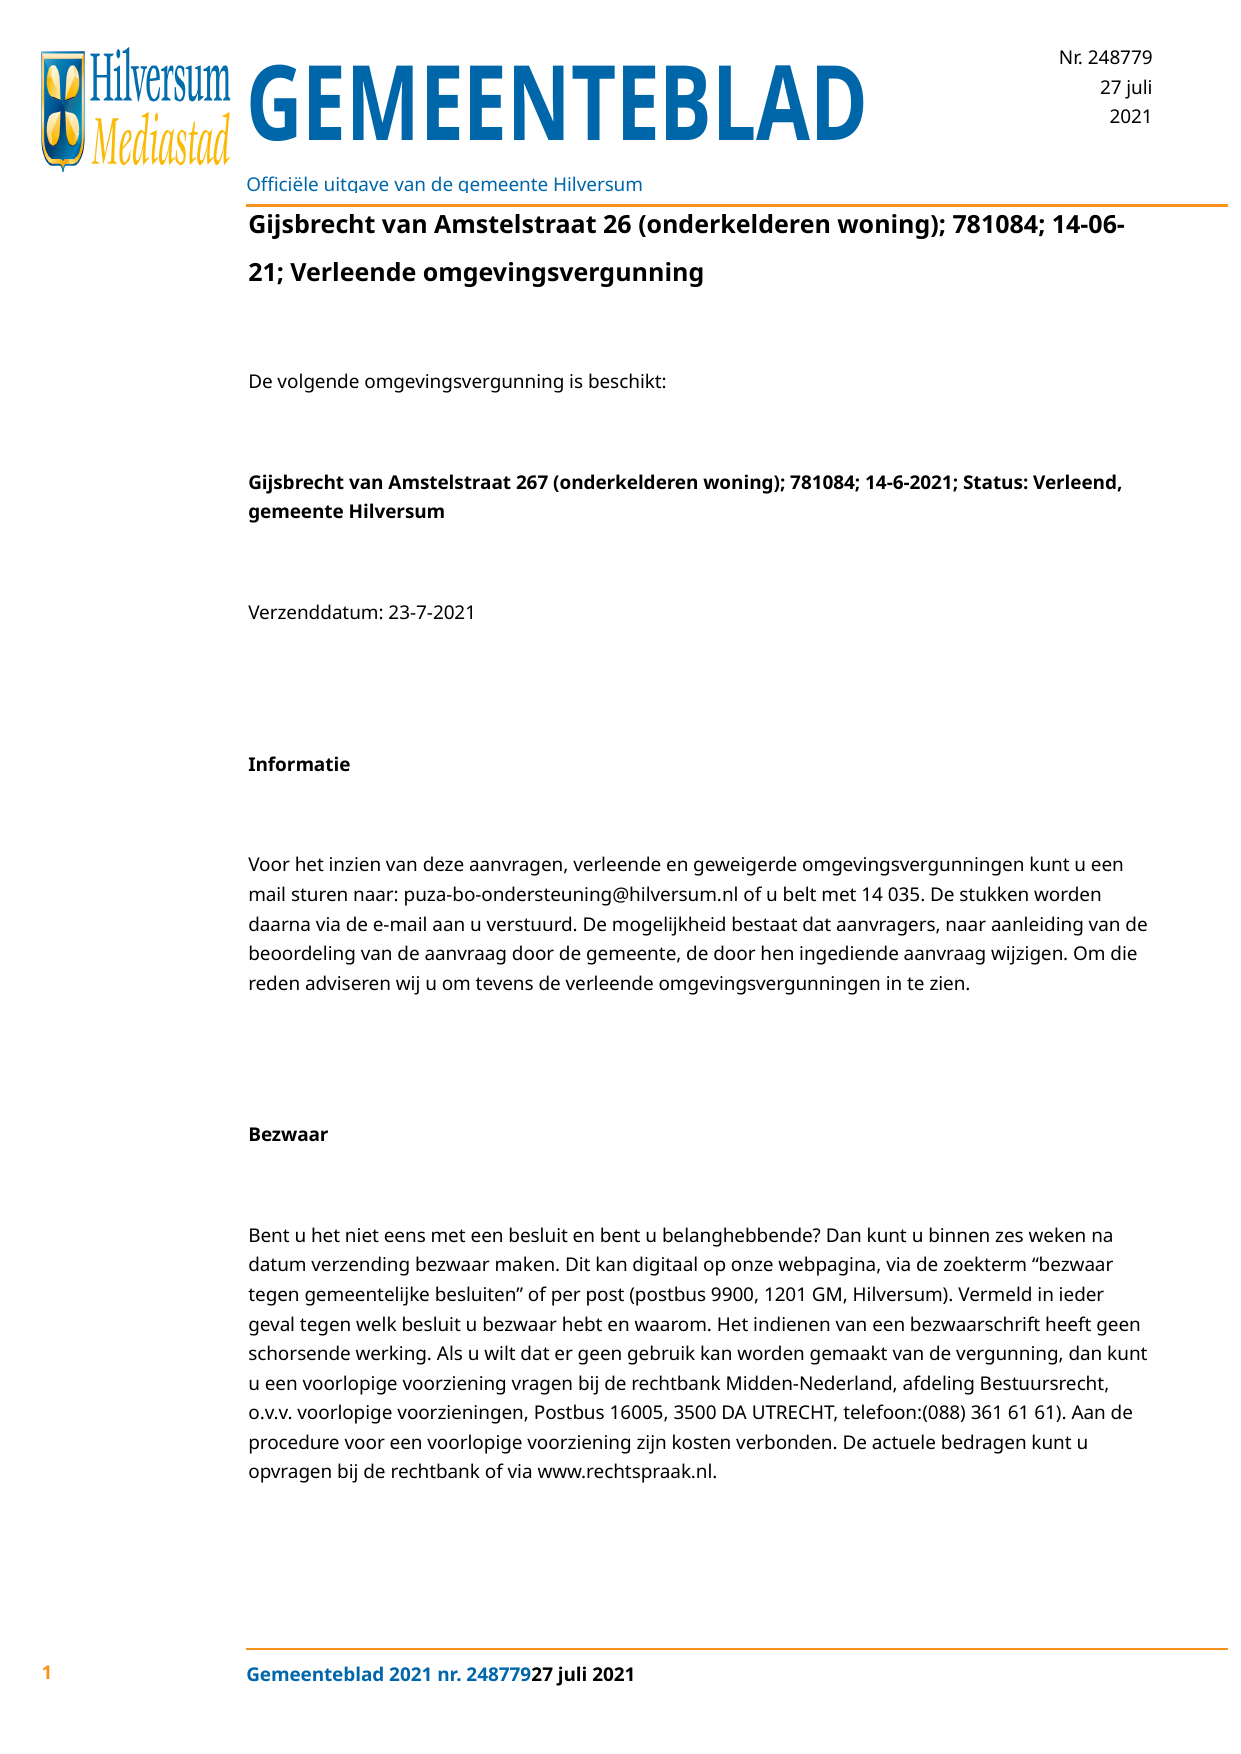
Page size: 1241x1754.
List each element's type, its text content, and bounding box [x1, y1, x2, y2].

text De volgende omgevingsvergunning is beschikt: [248, 368, 1152, 394]
text Gijsbrecht van Amstelstraat 267 (onderkelderen woning); 781084; 14-6-2021; Status: Verleend, gemeente Hilversum [248, 469, 1152, 524]
text Gijsbrecht van Amstelstraat 26 (onderkelderen woning); 781084; 14-06-21; Verleende omgevingsvergunning [248, 207, 1152, 288]
text Bent u het niet eens met een besluit en bent u belanghebbende? Dan kunt u binnen zes weken na datum verzending bezwaar maken. Dit kan digitaal op onze webpagina, via de zoekterm “bezwaar tegen gemeentelijke besluiten” of per post (postbus 9900, 1201 GM, Hilversum). Vermeld in ieder geval tegen welk besluit u bezwaar hebt en waarom. Het indienen van een bezwaarschrift heeft geen schorsende werking. Als u wilt dat er geen gebruik kan worden gemaakt van de vergunning, dan kunt u een voorlopige voorziening vragen bij de rechtbank Midden-Nederland, afdeling Bestuursrecht, o.v.v. voorlopige voorzieningen, Postbus 16005, 3500 DA UTRECHT, telefoon:(088) 361 61 61). Aan de procedure voor een voorlopige voorziening zijn kosten verbonden. De actuele bedragen kunt u opvragen bij de rechtbank of via www.rechtspraak.nl. [248, 1222, 1152, 1484]
text Verzenddatum: 23-7-2021 [248, 599, 1152, 625]
picture [41, 47, 231, 172]
text Informatie [248, 751, 1152, 777]
text Voor het inzien van deze aanvragen, verleende en geweigerde omgevingsvergunningen kunt u een mail sturen naar: puza-bo-ondersteuning@hilversum.nl of u belt met 14 035. De stukken worden daarna via de e-mail aan u verstuurd. De mogelijkheid bestaat dat aanvragers, naar aanleiding van de beoordeling van de aanvraag door de gemeente, de door hen ingediende aanvraag wijzigen. Om die reden adviseren wij u om tevens de verleende omgevingsvergunningen in te zien. [248, 852, 1152, 996]
text Bezwaar [248, 1121, 1152, 1147]
